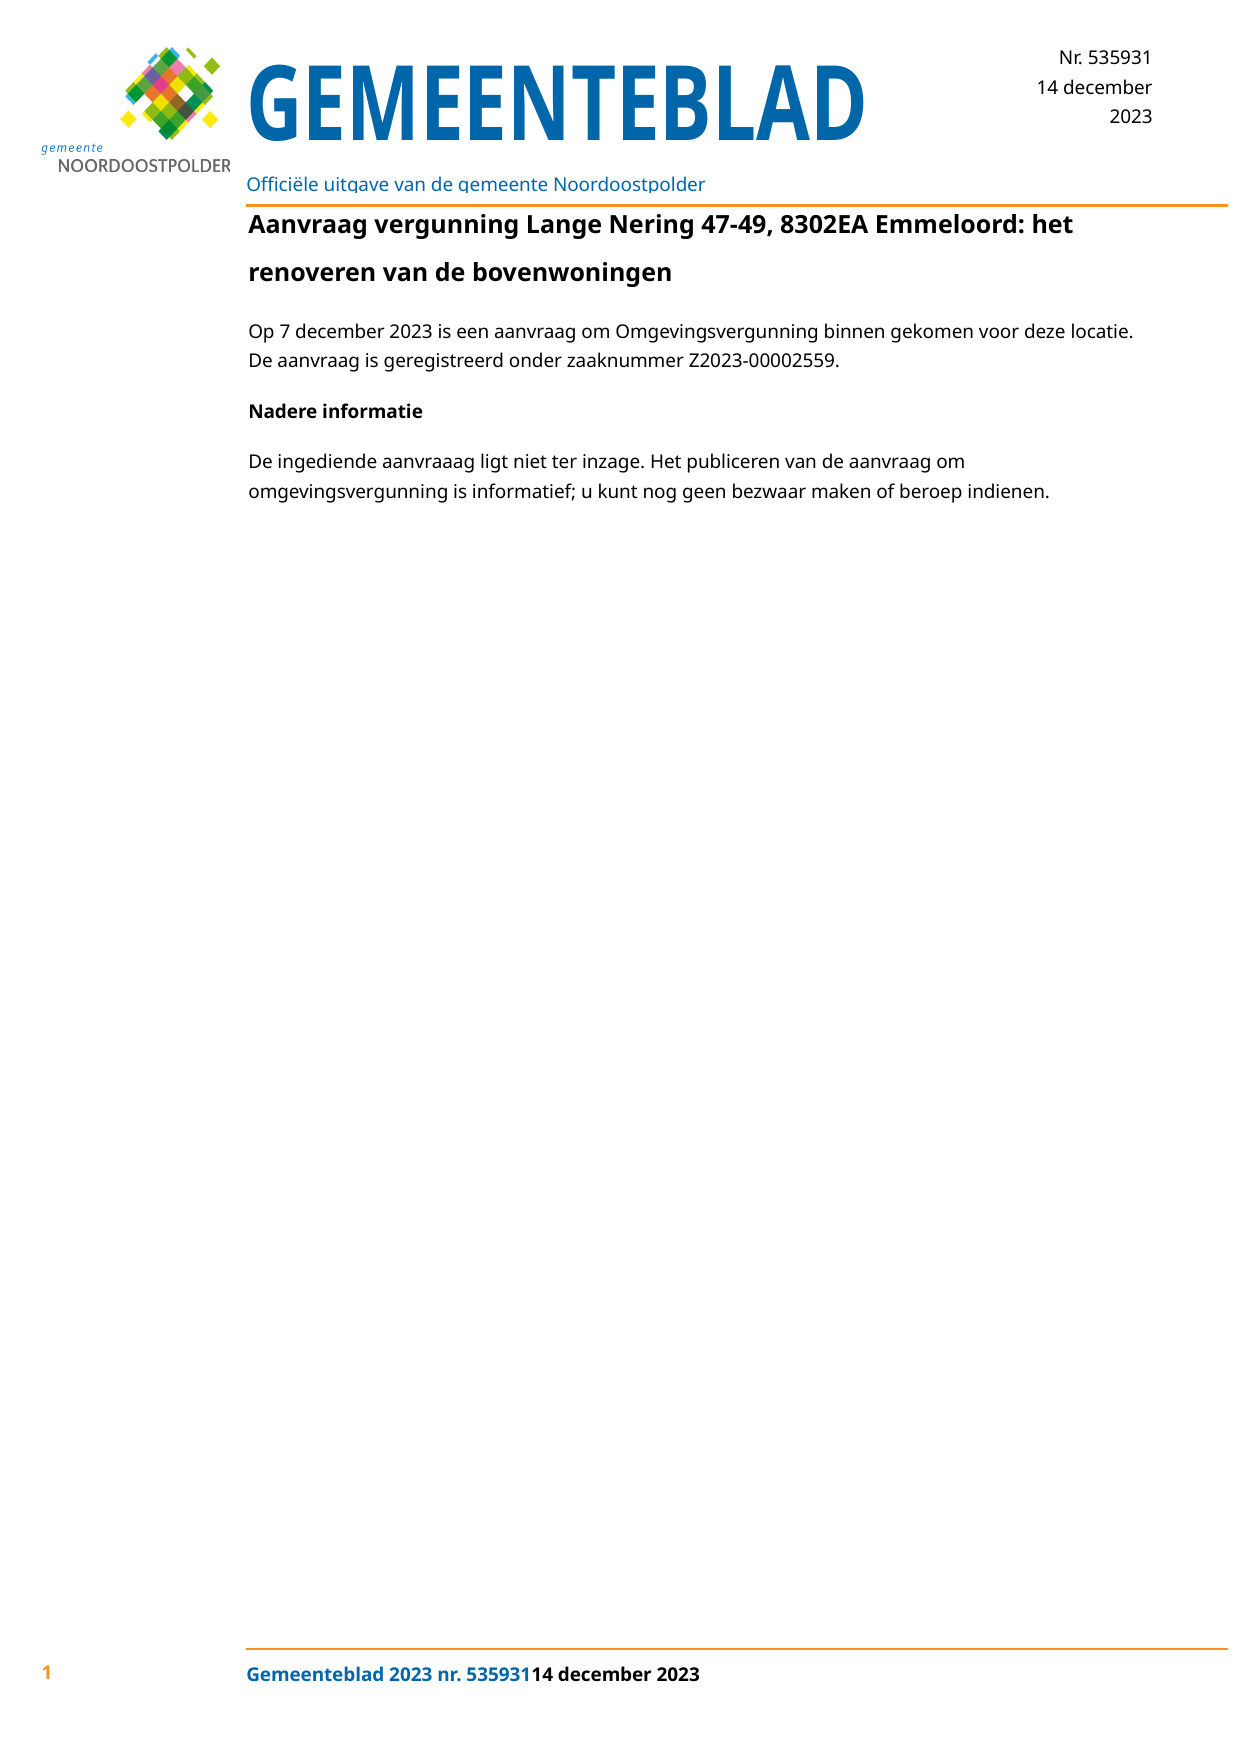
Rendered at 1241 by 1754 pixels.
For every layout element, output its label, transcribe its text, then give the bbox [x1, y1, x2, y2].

text De ingediende aanvraaag ligt niet ter inzage. Het publiceren van de aanvraag om omgevingsvergunning is informatief; u kunt nog geen bezwaar maken of beroep indienen. [248, 448, 1152, 504]
text Op 7 december 2023 is een aanvraag om Omgevingsvergunning binnen gekomen voor deze locatie. De aanvraag is geregistreerd onder zaaknummer Z2023-00002559. [248, 318, 1152, 373]
text Aanvraag vergunning Lange Nering 47-49, 8302EA Emmeloord: het renoveren van de bovenwoningen [248, 207, 1152, 288]
text Nadere informatie [248, 398, 1152, 424]
picture [41, 47, 231, 172]
